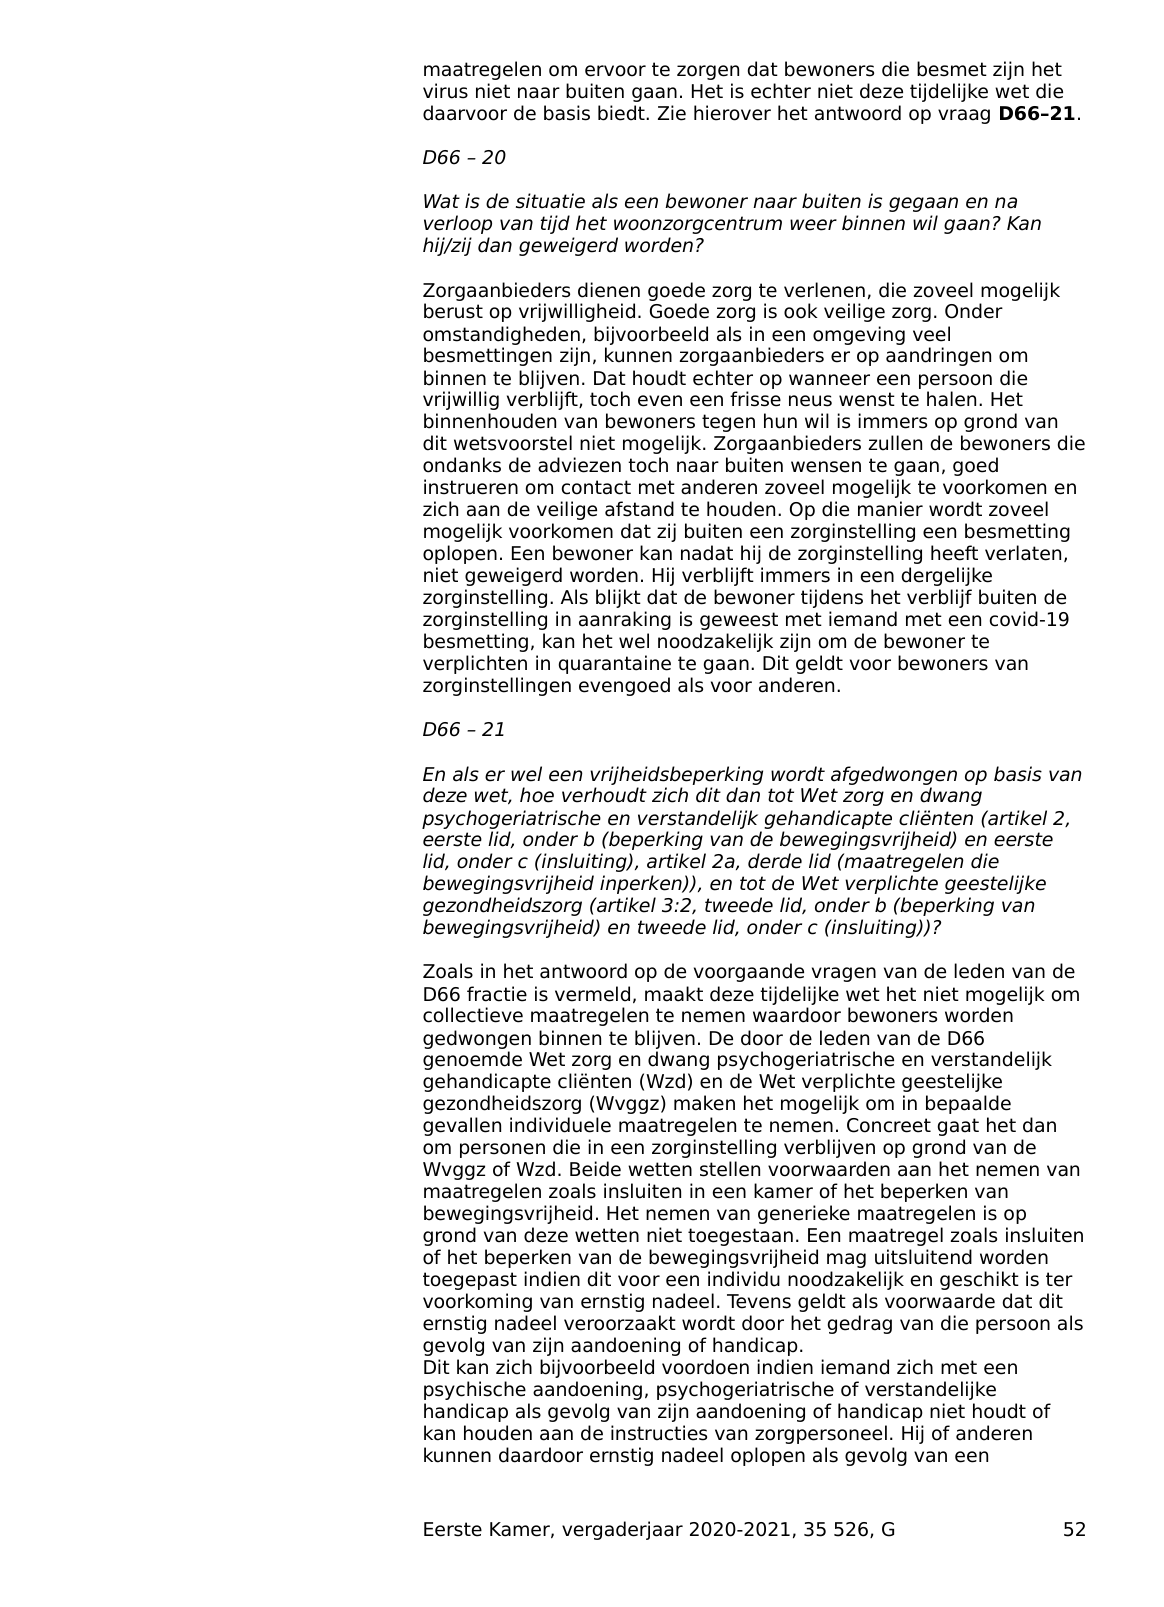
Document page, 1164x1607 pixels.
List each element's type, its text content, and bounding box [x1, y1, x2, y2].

text maatregelen om ervoor te zorgen dat bewoners die besmet zijn het virus niet naar buiten gaan. Het is echter niet deze tijdelijke wet die daarvoor de basis biedt. Zie hierover het antwoord op vraag D66–21. [422, 59, 1087, 125]
text Wat is de situatie als een bewoner naar buiten is gegaan en na verloop van tijd het woonzorgcentrum weer binnen wil gaan? Kan hij/zij dan geweigerd worden? [422, 191, 1087, 257]
text Zoals in het antwoord op de voorgaande vragen van de leden van de D66 fractie is vermeld, maakt deze tijdelijke wet het niet mogelijk om collectieve maatregelen te nemen waardoor bewoners worden gedwongen binnen te blijven. De door de leden van de D66 genoemde Wet zorg en dwang psychogeriatrische en verstandelijk gehandicapte cliënten (Wzd) en de Wet verplichte geestelijke gezondheidszorg (Wvggz) maken het mogelijk om in bepaalde gevallen individuele maatregelen te nemen. Concreet gaat het dan om personen die in een zorginstelling verblijven op grond van de Wvggz of Wzd. Beide wetten stellen voorwaarden aan het nemen van maatregelen zoals insluiten in een kamer of het beperken van bewegingsvrijheid. Het nemen van generieke maatregelen is op grond van deze wetten niet toegestaan. Een maatregel zoals insluiten of het beperken van de bewegingsvrijheid mag uitsluitend worden toegepast indien dit voor een individu noodzakelijk en geschikt is ter voorkoming van ernstig nadeel. Tevens geldt als voorwaarde dat dit ernstig nadeel veroorzaakt wordt door het gedrag van die persoon als gevolg van zijn aandoening of handicap. [422, 961, 1087, 1357]
subtitle D66 – 21 [422, 719, 1087, 741]
text Zorgaanbieders dienen goede zorg te verlenen, die zoveel mogelijk berust op vrijwilligheid. Goede zorg is ook veilige zorg. Onder omstandigheden, bijvoorbeeld als in een omgeving veel besmettingen zijn, kunnen zorgaanbieders er op aandringen om binnen te blijven. Dat houdt echter op wanneer een persoon die vrijwillig verblijft, toch even een frisse neus wenst te halen. Het binnenhouden van bewoners tegen hun wil is immers op grond van dit wetsvoorstel niet mogelijk. Zorgaanbieders zullen de bewoners die ondanks de adviezen toch naar buiten wensen te gaan, goed instrueren om contact met anderen zoveel mogelijk te voorkomen en zich aan de veilige afstand te houden. Op die manier wordt zoveel mogelijk voorkomen dat zij buiten een zorginstelling een besmetting oplopen. Een bewoner kan nadat hij de zorginstelling heeft verlaten, niet geweigerd worden. Hij verblijft immers in een dergelijke zorginstelling. Als blijkt dat de bewoner tijdens het verblijf buiten de zorginstelling in aanraking is geweest met iemand met een covid-19 besmetting, kan het wel noodzakelijk zijn om de bewoner te verplichten in quarantaine te gaan. Dit geldt voor bewoners van zorginstellingen evengoed als voor anderen. [422, 279, 1087, 697]
text En als er wel een vrijheidsbeperking wordt afgedwongen op basis van deze wet, hoe verhoudt zich dit dan tot Wet zorg en dwang psychogeriatrische en verstandelijk gehandicapte cliënten (artikel 2, eerste lid, onder b (beperking van de bewegingsvrijheid) en eerste lid, onder c (insluiting), artikel 2a, derde lid (maatregelen die bewegingsvrijheid inperken)), en tot de Wet verplichte geestelijke gezondheidszorg (artikel 3:2, tweede lid, onder b (beperking van bewegingsvrijheid) en tweede lid, onder c (insluiting))? [422, 763, 1087, 939]
subtitle D66 – 20 [422, 147, 1087, 169]
text Dit kan zich bijvoorbeeld voordoen indien iemand zich met een psychische aandoening, psychogeriatrische of verstandelijke handicap als gevolg van zijn aandoening of handicap niet houdt of kan houden aan de instructies van zorgpersoneel. Hij of anderen kunnen daardoor ernstig nadeel oplopen als gevolg van een [422, 1357, 1087, 1467]
